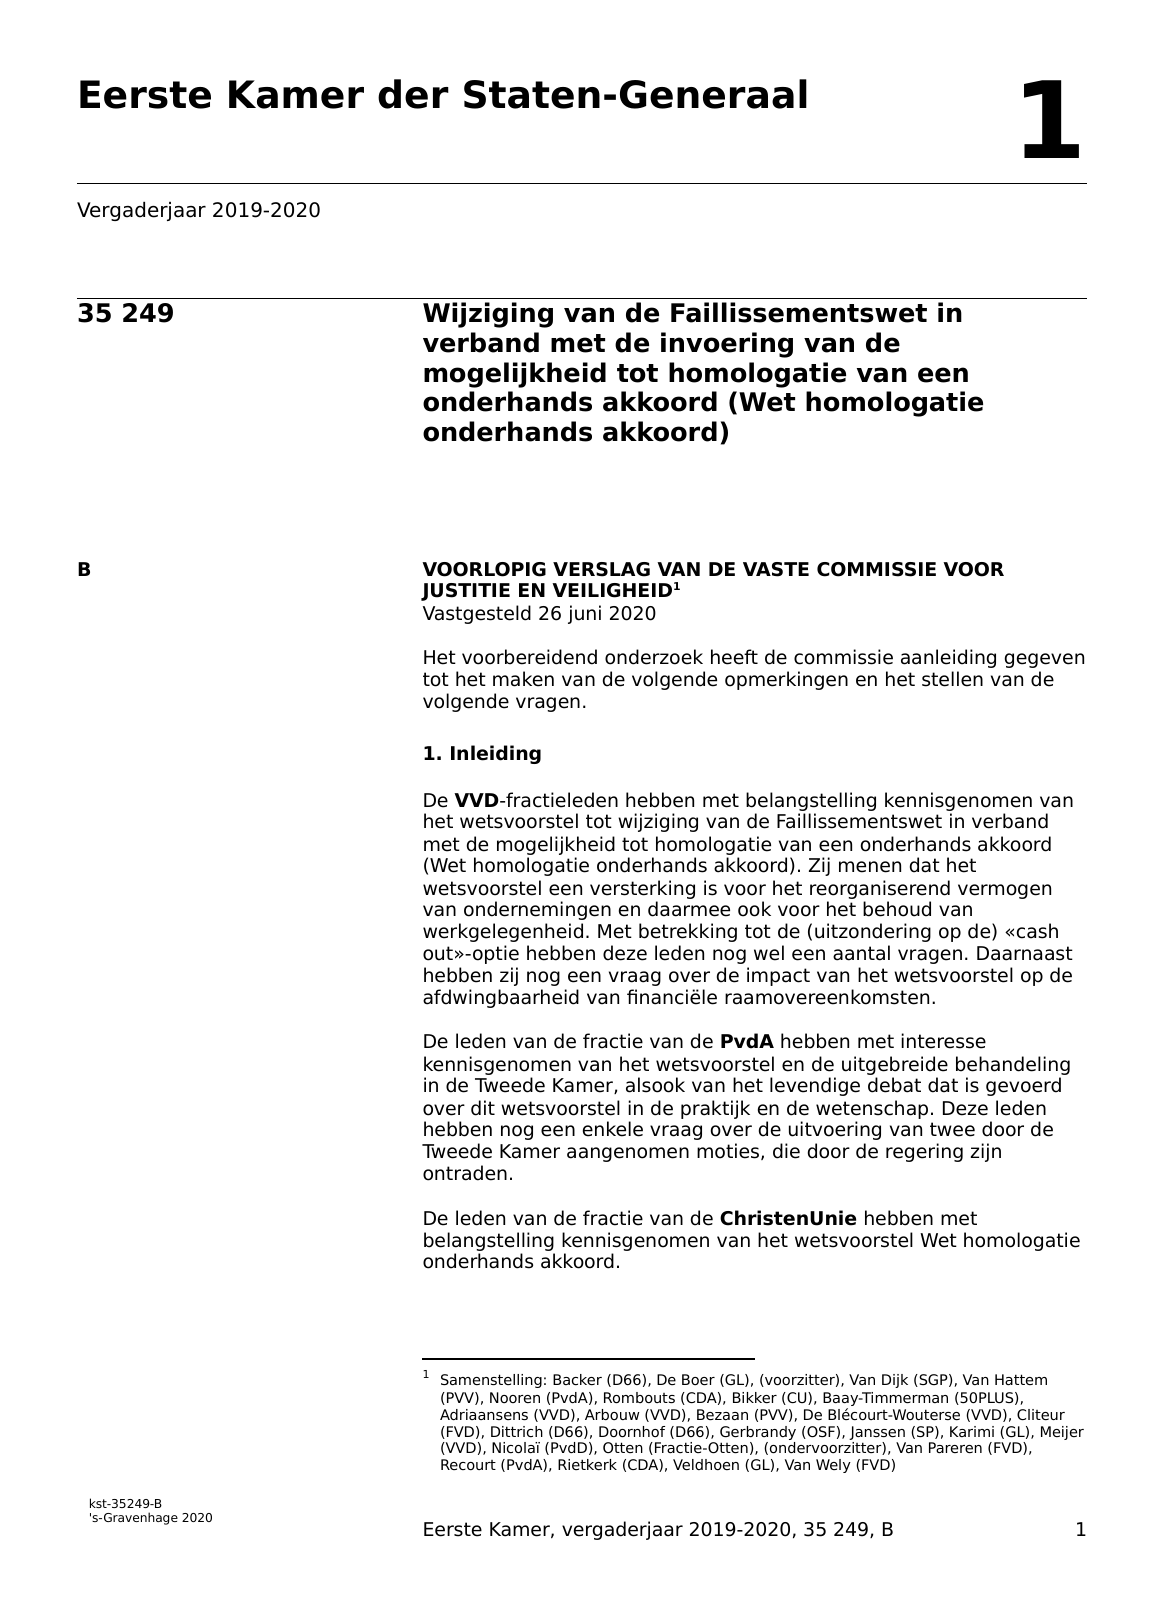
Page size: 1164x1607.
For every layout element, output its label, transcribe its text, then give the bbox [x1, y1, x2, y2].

table_header Eerste Kamer der Staten-Generaal [77, 59, 886, 183]
subtitle B VOORLOPIG VERSLAG VAN DE VASTE COMMISSIE VOOR JUSTITIE EN VEILIGHEID [77, 558, 1087, 602]
subtitle 1. Inleiding [422, 742, 1087, 764]
table_cell Vergaderjaar 2019-2020 [77, 184, 1087, 298]
text De VVD-fractieleden hebben met belangstelling kennisgenomen van het wetsvoorstel tot wijziging van de Faillissementswet in verband met de mogelijkheid tot homologatie van een onderhands akkoord (Wet homologatie onderhands akkoord). Zij menen dat het wetsvoorstel een versterking is voor het reorganiserend vermogen van ondernemingen en daarmee ook voor het behoud van werkgelegenheid. Met betrekking tot de (uitzondering op de) «cash out»-optie hebben deze leden nog wel een aantal vragen. Daarnaast hebben zij nog een vraag over de impact van het wetsvoorstel op de afdwingbaarheid van financiële raamovereenkomsten. [422, 789, 1087, 1009]
text 's-Gravenhage 2020 [88, 1511, 323, 1525]
table_header 1 [886, 59, 1087, 183]
subtitle 35 249 Wijziging van de Faillissementswet in verband met de invoering van de mogelijkheid tot homologatie van een onderhands akkoord (Wet homologatie onderhands akkoord) [77, 299, 1087, 447]
text Het voorbereidend onderzoek heeft de commissie aanleiding gegeven tot het maken van de volgende opmerkingen en het stellen van de volgende vragen. [422, 647, 1087, 712]
text Samenstelling: Backer (D66), De Boer (GL), (voorzitter), Van Dijk (SGP), Van Hattem (PVV), Nooren (PvdA), Rombouts (CDA), Bikker (CU), Baay-Timmerman (50PLUS), Adriaansens (VVD), Arbouw (VVD), Bezaan (PVV), De Blécourt-Wouterse (VVD), Cliteur (FVD), Dittrich (D66), Doornhof (D66), Gerbrandy (OSF), Janssen (SP), Karimi (GL), Meijer (VVD), Nicolaï (PvdD), Otten (Fractie-Otten), (ondervoorzitter), Van Pareren (FVD), Recourt (PvdA), Rietkerk (CDA), Veldhoen (GL), Van Wely (FVD) [422, 1368, 1087, 1474]
text De leden van de fractie van de ChristenUnie hebben met belangstelling kennisgenomen van het wetsvoorstel Wet homologatie onderhands akkoord. [422, 1207, 1087, 1273]
text De leden van de fractie van de PvdA hebben met interesse kennisgenomen van het wetsvoorstel en de uitgebreide behandeling in de Tweede Kamer, alsook van het levendige debat dat is gevoerd over dit wetsvoorstel in de praktijk en de wetenschap. Deze leden hebben nog een enkele vraag over de uitvoering van twee door de Tweede Kamer aangenomen moties, die door de regering zijn ontraden. [422, 1031, 1087, 1185]
text kst-35249-B [88, 1497, 323, 1511]
text Vastgesteld 26 juni 2020 [422, 602, 1087, 624]
